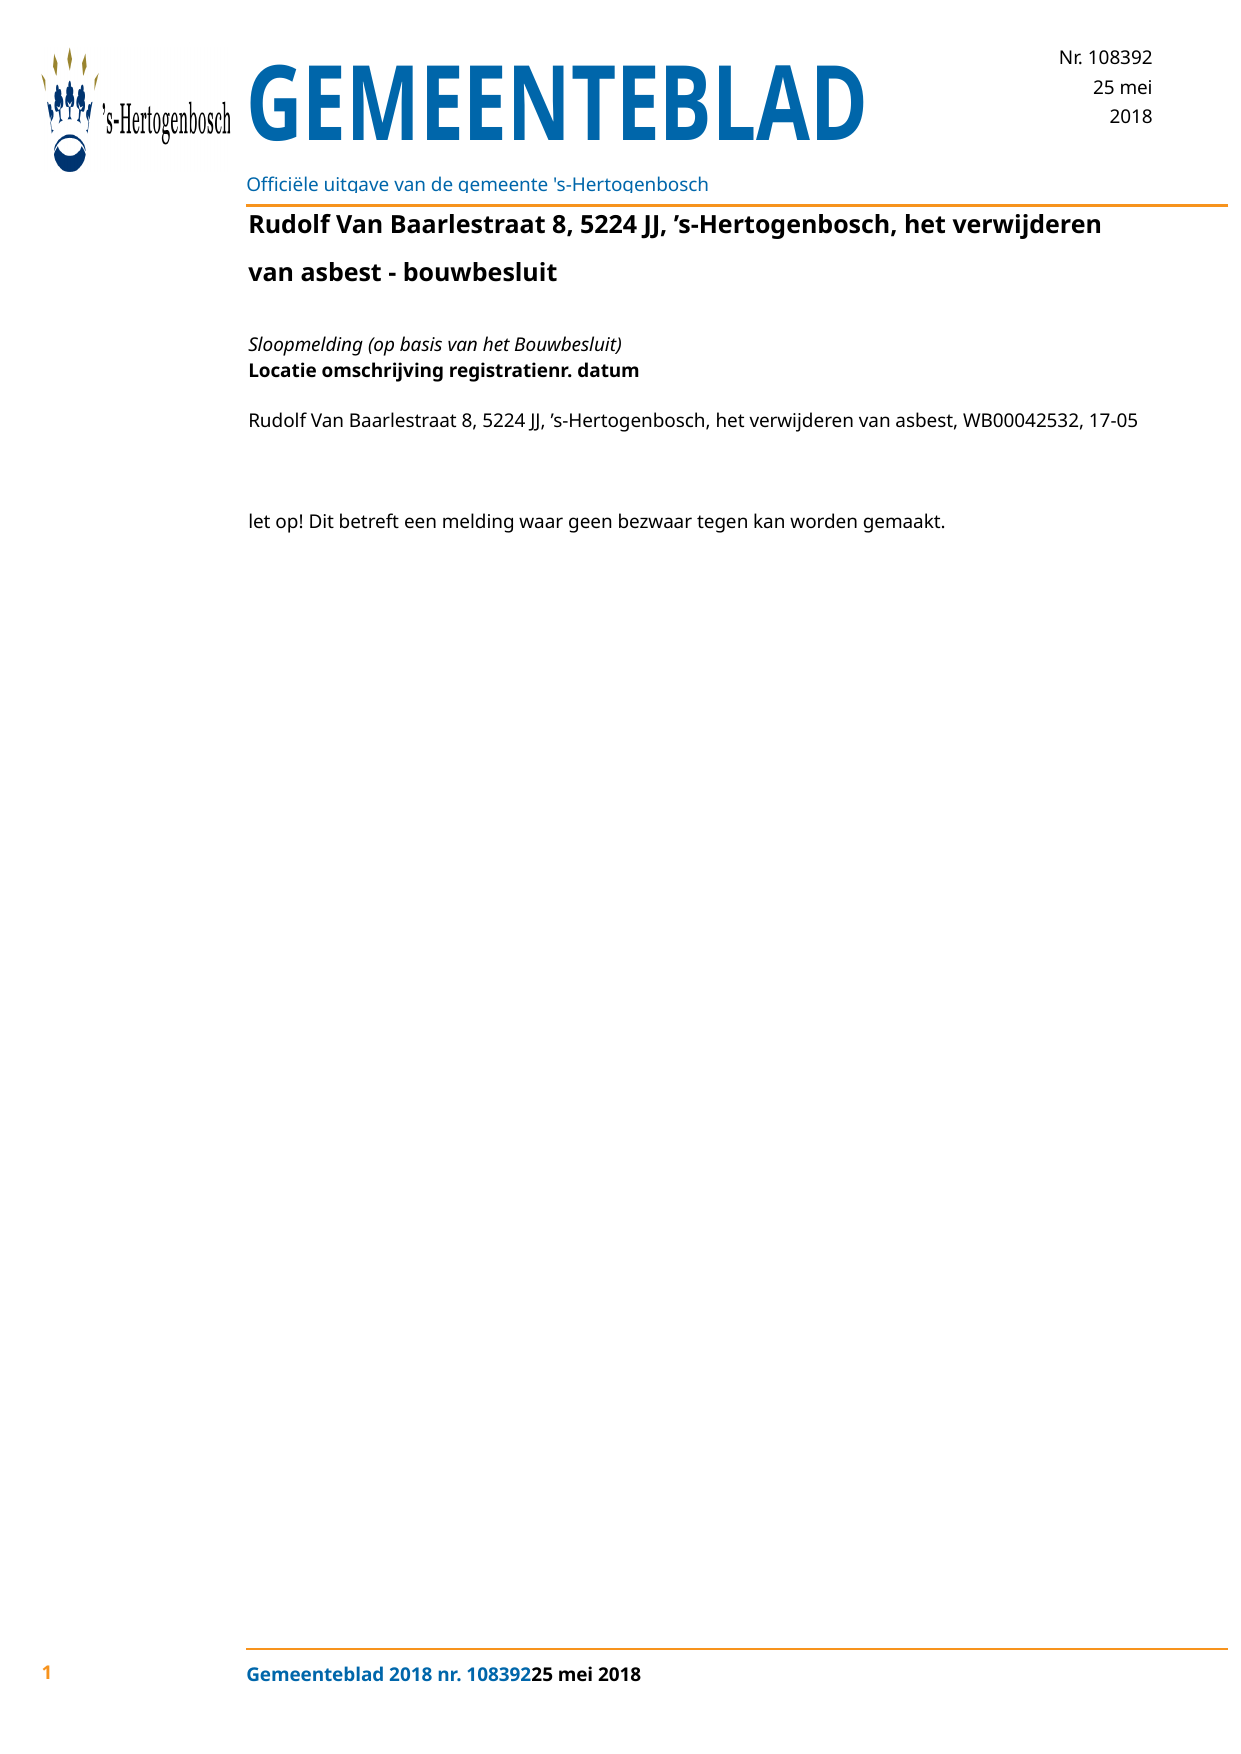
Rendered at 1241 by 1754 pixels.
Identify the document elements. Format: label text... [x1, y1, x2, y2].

text let op! Dit betreft een melding waar geen bezwaar tegen kan worden gemaakt. [248, 508, 1152, 534]
text Rudolf Van Baarlestraat 8, 5224 JJ, ’s-Hertogenbosch, het verwijderen van asbest, WB00042532, 17-05 [248, 408, 1152, 433]
picture [41, 47, 231, 172]
text Locatie omschrijving registratienr. datum [248, 357, 1152, 383]
text Sloopmelding (op basis van het Bouwbesluit) [248, 331, 1152, 357]
text Rudolf Van Baarlestraat 8, 5224 JJ, ’s-Hertogenbosch, het verwijderen van asbest - bouwbesluit [248, 207, 1152, 288]
